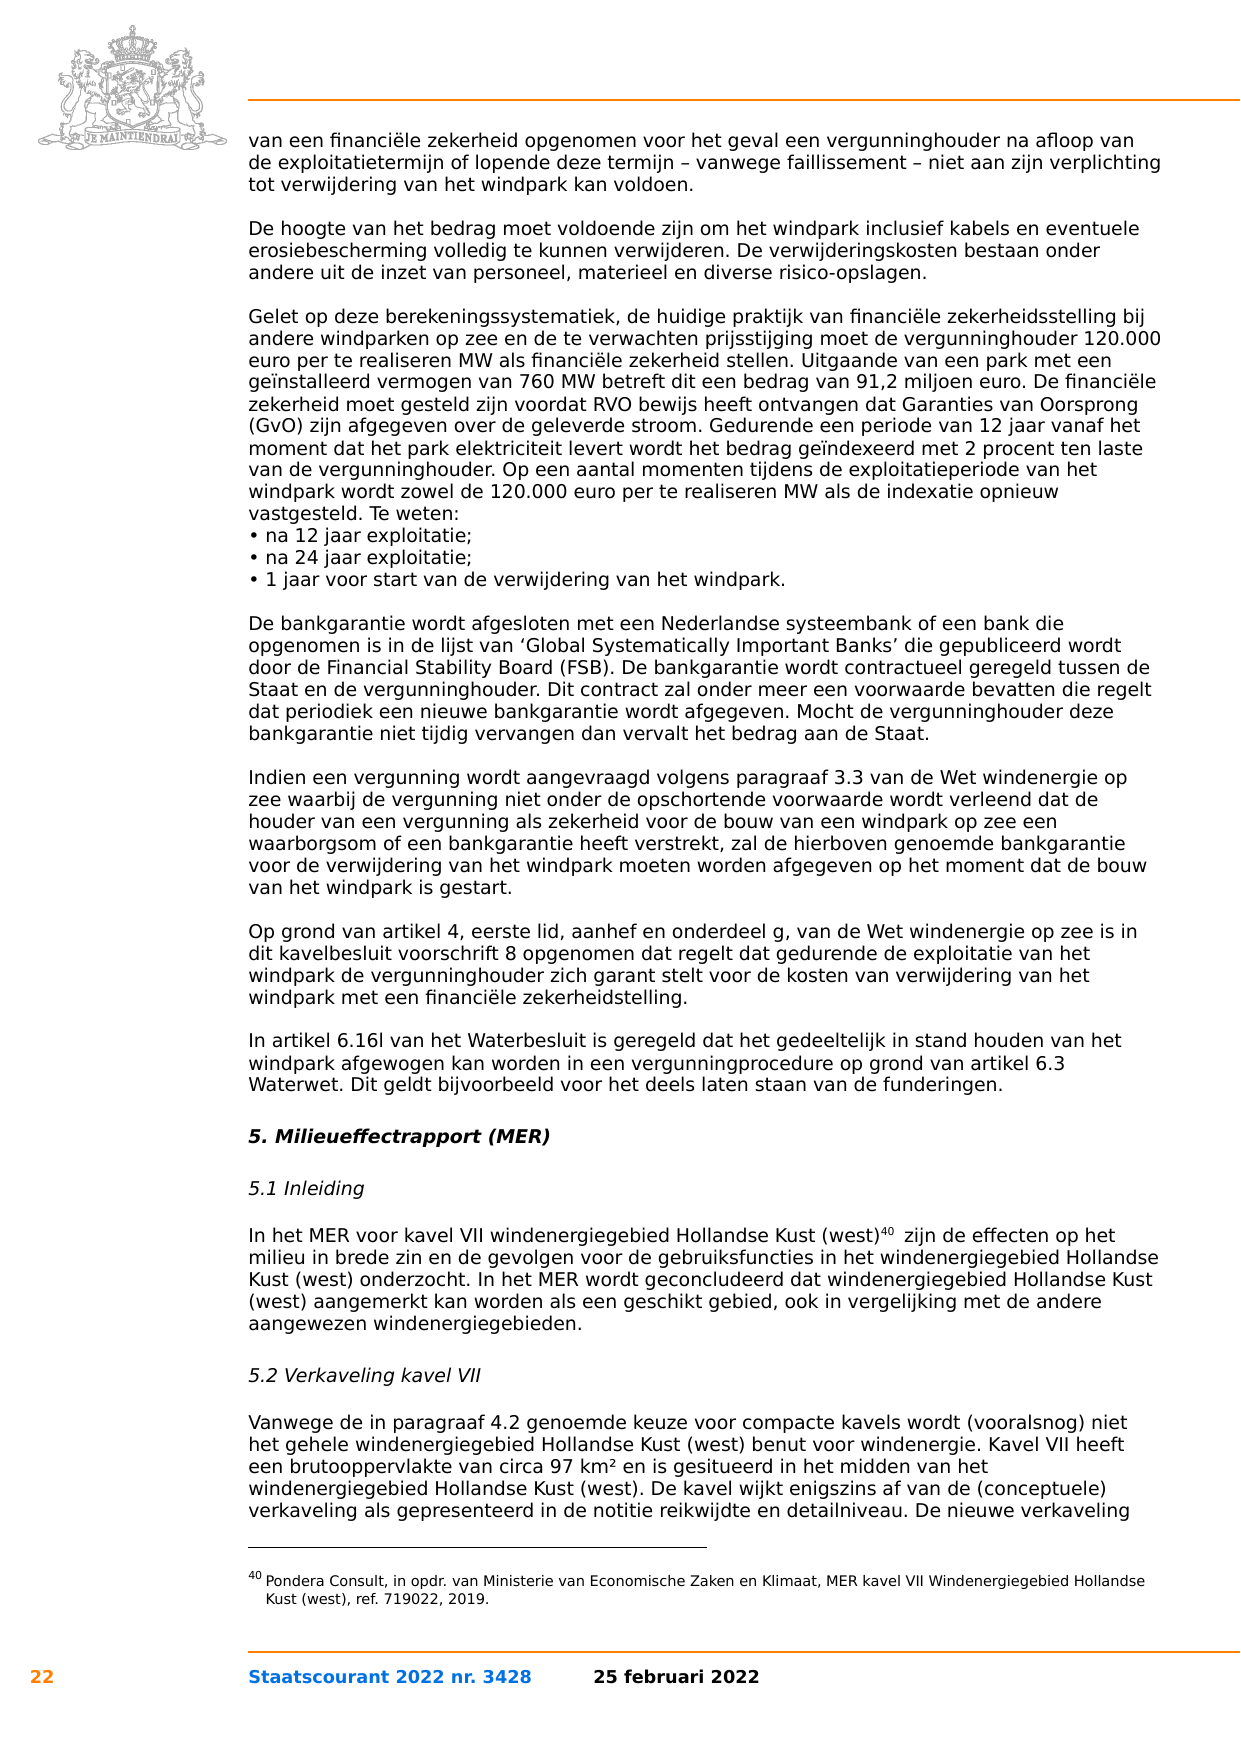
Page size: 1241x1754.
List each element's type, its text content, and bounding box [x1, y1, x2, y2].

text In het MER voor kavel VII windenergiegebied Hollandse Kust (west) zijn de effecten op het milieu in brede zin en de gevolgen voor de gebruiksfuncties in het windenergiegebied Hollandse Kust (west) onderzocht. In het MER wordt geconcludeerd dat windenergiegebied Hollandse Kust (west) aangemerkt kan worden als een geschikt gebied, ook in vergelijking met de andere aangewezen windenergiegebieden. [248, 1225, 1163, 1335]
text • 1 jaar voor start van de verwijdering van het windpark. [248, 569, 1163, 591]
text van een financiële zekerheid opgenomen voor het geval een vergunninghouder na afloop van de exploitatietermijn of lopende deze termijn – vanwege faillissement – niet aan zijn verplichting tot verwijdering van het windpark kan voldoen. [248, 130, 1163, 196]
subtitle 5.1 Inleiding [248, 1178, 1163, 1200]
subtitle 5. Milieueffectrapport (MER) [248, 1126, 1163, 1148]
text Op grond van artikel 4, eerste lid, aanhef en onderdeel g, van de Wet windenergie op zee is in dit kavelbesluit voorschrift 8 opgenomen dat regelt dat gedurende de exploitatie van het windpark de vergunninghouder zich garant stelt voor de kosten van verwijdering van het windpark met een financiële zekerheidstelling. [248, 921, 1163, 1008]
text Pondera Consult, in opdr. van Ministerie van Economische Zaken en Klimaat, MER kavel VII Windenergiegebied Hollandse Kust (west), ref. 719022, 2019. [248, 1569, 1163, 1608]
picture [38, 25, 227, 150]
subtitle 5.2 Verkaveling kavel VII [248, 1365, 1163, 1387]
text De bankgarantie wordt afgesloten met een Nederlandse systeembank of een bank die opgenomen is in de lijst van ‘Global Systematically Important Banks’ die gepubliceerd wordt door de Financial Stability Board (FSB). De bankgarantie wordt contractueel geregeld tussen de Staat en de vergunninghouder. Dit contract zal onder meer een voorwaarde bevatten die regelt dat periodiek een nieuwe bankgarantie wordt afgegeven. Mocht de vergunninghouder deze bankgarantie niet tijdig vervangen dan vervalt het bedrag aan de Staat. [248, 613, 1163, 745]
text Indien een vergunning wordt aangevraagd volgens paragraaf 3.3 van de Wet windenergie op zee waarbij de vergunning niet onder de opschortende voorwaarde wordt verleend dat de houder van een vergunning als zekerheid voor de bouw van een windpark op zee een waarborgsom of een bankgarantie heeft verstrekt, zal de hierboven genoemde bankgarantie voor de verwijdering van het windpark moeten worden afgegeven op het moment dat de bouw van het windpark is gestart. [248, 767, 1163, 899]
text • na 12 jaar exploitatie; [248, 525, 1163, 547]
text Vanwege de in paragraaf 4.2 genoemde keuze voor compacte kavels wordt (vooralsnog) niet het gehele windenergiegebied Hollandse Kust (west) benut voor windenergie. Kavel VII heeft een brutooppervlakte van circa 97 km² en is gesitueerd in het midden van het windenergiegebied Hollandse Kust (west). De kavel wijkt enigszins af van de (conceptuele) verkaveling als gepresenteerd in de notitie reikwijdte en detailniveau. De nieuwe verkaveling [248, 1412, 1163, 1522]
text • na 24 jaar exploitatie; [248, 547, 1163, 569]
text In artikel 6.16l van het Waterbesluit is geregeld dat het gedeeltelijk in stand houden van het windpark afgewogen kan worden in een vergunningprocedure op grond van artikel 6.3 Waterwet. Dit geldt bijvoorbeeld voor het deels laten staan van de funderingen. [248, 1030, 1163, 1096]
text De hoogte van het bedrag moet voldoende zijn om het windpark inclusief kabels en eventuele erosiebescherming volledig te kunnen verwijderen. De verwijderingskosten bestaan onder andere uit de inzet van personeel, materieel en diverse risico-opslagen. [248, 218, 1163, 284]
text Gelet op deze berekeningssystematiek, de huidige praktijk van financiële zekerheidsstelling bij andere windparken op zee en de te verwachten prijsstijging moet de vergunninghouder 120.000 euro per te realiseren MW als financiële zekerheid stellen. Uitgaande van een park met een geïnstalleerd vermogen van 760 MW betreft dit een bedrag van 91,2 miljoen euro. De financiële zekerheid moet gesteld zijn voordat RVO bewijs heeft ontvangen dat Garanties van Oorsprong (GvO) zijn afgegeven over de geleverde stroom. Gedurende een periode van 12 jaar vanaf het moment dat het park elektriciteit levert wordt het bedrag geïndexeerd met 2 procent ten laste van de vergunninghouder. Op een aantal momenten tijdens de exploitatieperiode van het windpark wordt zowel de 120.000 euro per te realiseren MW als de indexatie opnieuw vastgesteld. Te weten: [248, 306, 1163, 525]
